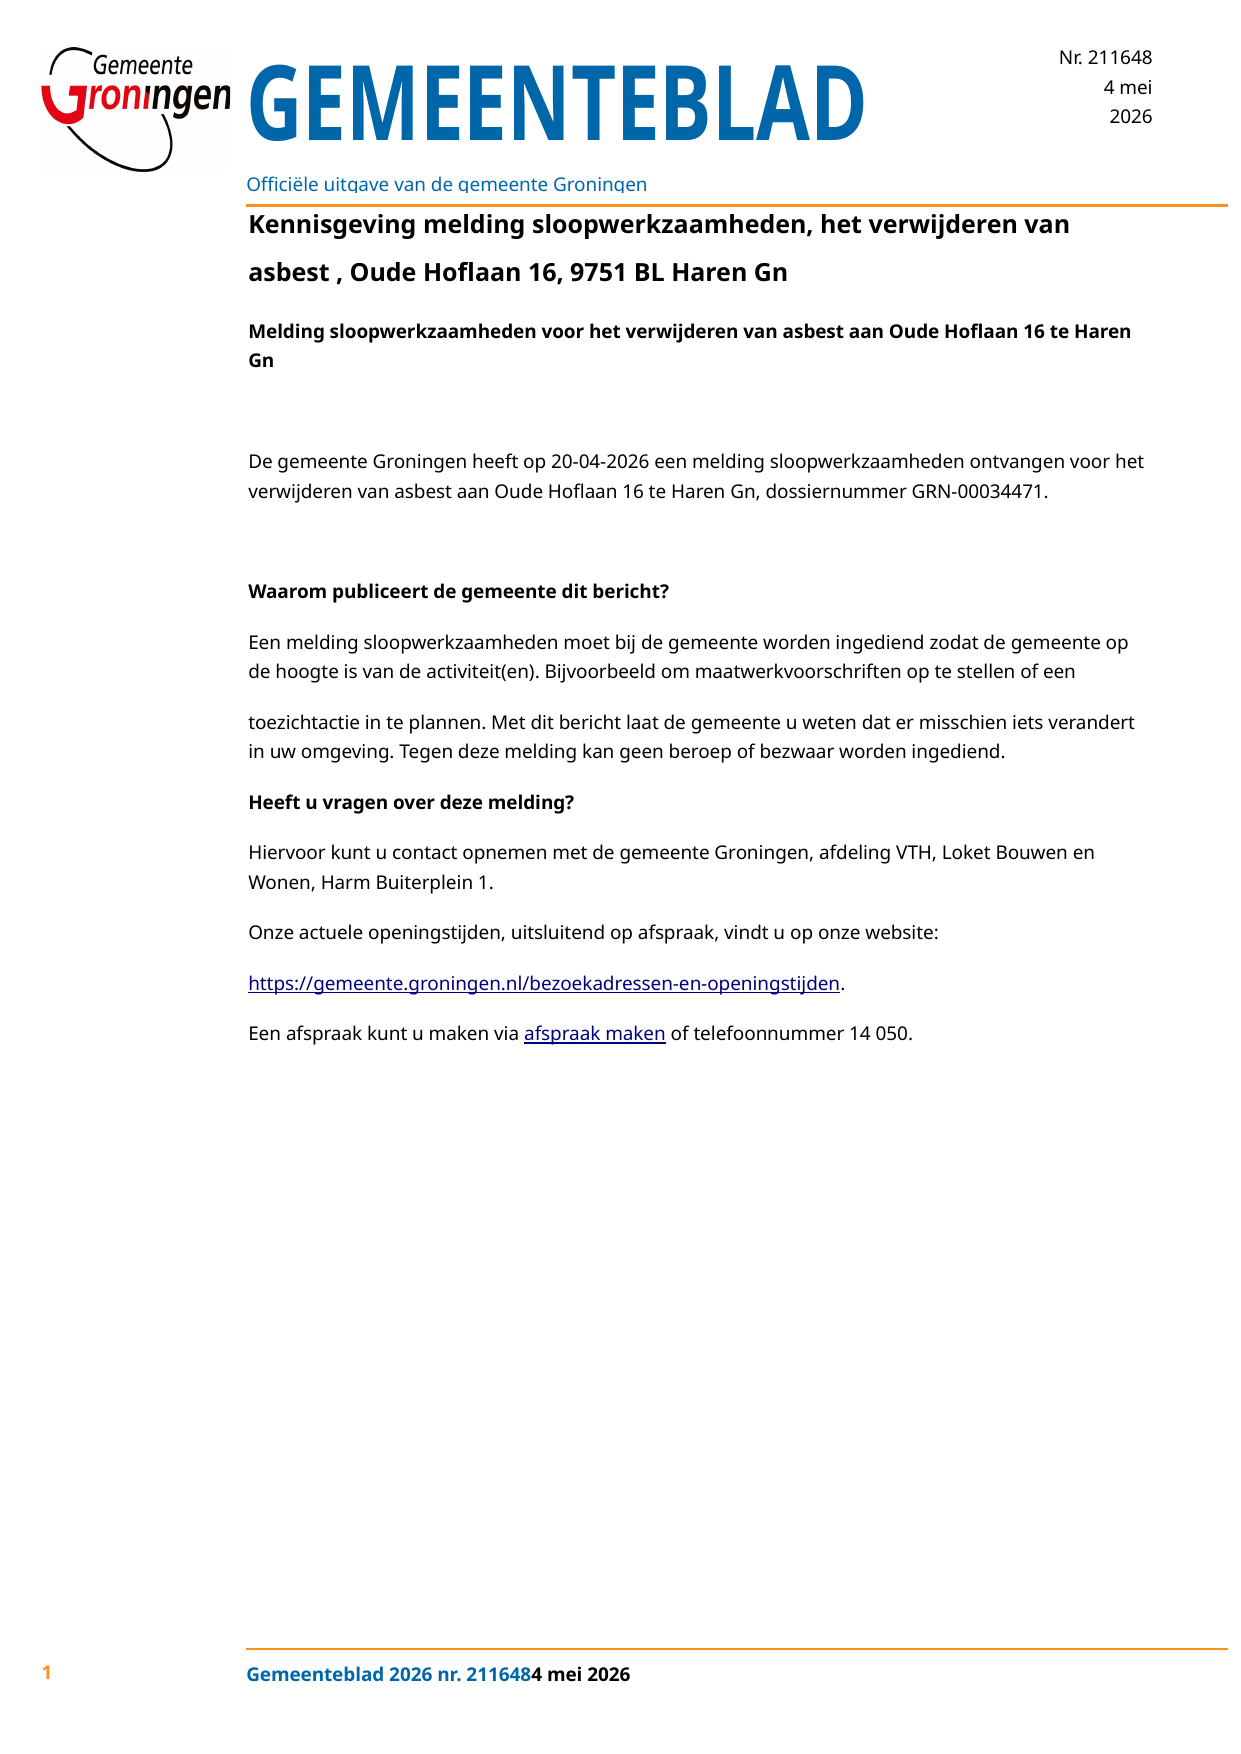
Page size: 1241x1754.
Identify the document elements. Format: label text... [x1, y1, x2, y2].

text Een afspraak kunt u maken via afspraak maken of telefoonnummer 14 050. [248, 1020, 1152, 1046]
text https://gemeente.groningen.nl/bezoekadressen-en-openingstijden. [248, 970, 1152, 996]
picture [41, 47, 231, 172]
text Heeft u vragen over deze melding? [248, 789, 1152, 815]
text toezichtactie in te plannen. Met dit bericht laat de gemeente u weten dat er misschien iets verandert in uw omgeving. Tegen deze melding kan geen beroep of bezwaar worden ingediend. [248, 709, 1152, 764]
text Een melding sloopwerkzaamheden moet bij de gemeente worden ingediend zodat de gemeente op de hoogte is van de activiteit(en). Bijvoorbeeld om maatwerkvoorschriften op te stellen of een [248, 629, 1152, 684]
text Hiervoor kunt u contact opnemen met de gemeente Groningen, afdeling VTH, Loket Bouwen en Wonen, Harm Buiterplein 1. [248, 839, 1152, 895]
text De gemeente Groningen heeft op 20-04-2026 een melding sloopwerkzaamheden ontvangen voor het verwijderen van asbest aan Oude Hoflaan 16 te Haren Gn, dossiernummer GRN-00034471. [248, 448, 1152, 504]
text Kennisgeving melding sloopwerkzaamheden, het verwijderen van asbest , Oude Hoflaan 16, 9751 BL Haren Gn [248, 207, 1152, 288]
text Waarom publiceert de gemeente dit bericht? [248, 579, 1152, 604]
text Onze actuele openingstijden, uitsluitend op afspraak, vindt u op onze website: [248, 919, 1152, 945]
text Melding sloopwerkzaamheden voor het verwijderen van asbest aan Oude Hoflaan 16 te Haren Gn [248, 318, 1152, 373]
